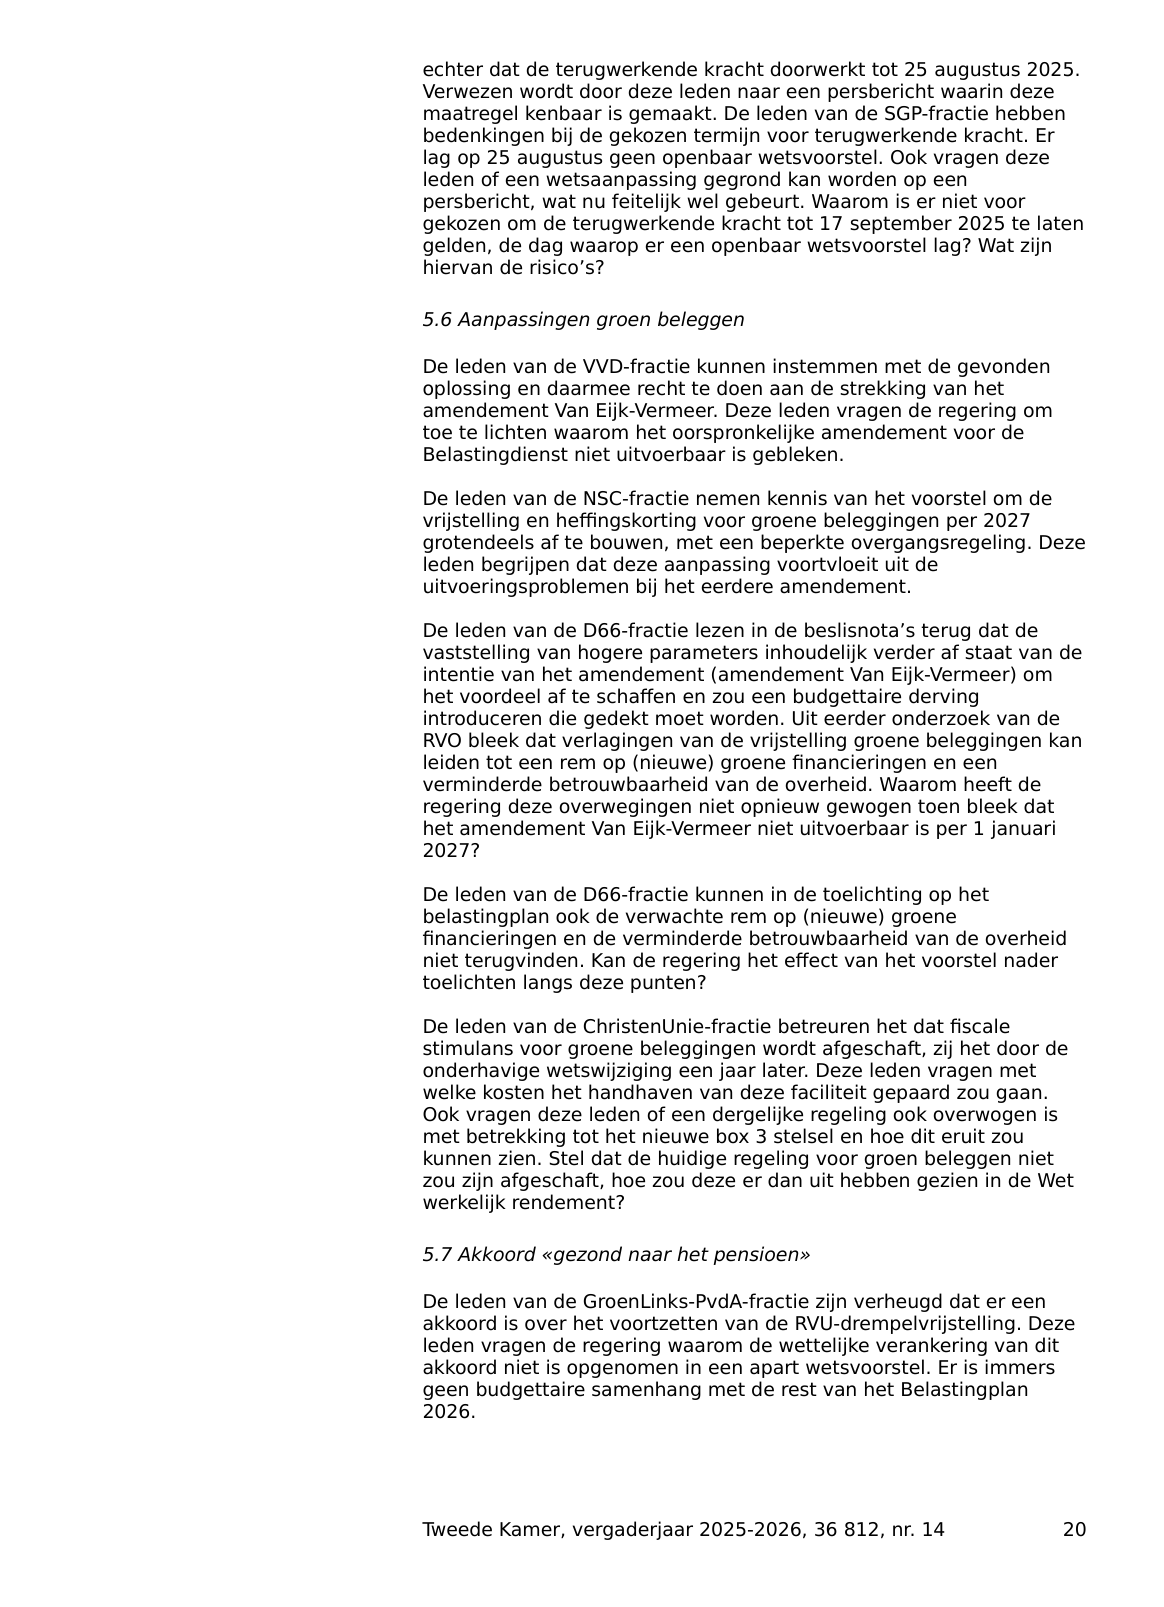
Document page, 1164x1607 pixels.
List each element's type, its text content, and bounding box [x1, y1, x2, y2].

subtitle 5.7 Akkoord «gezond naar het pensioen» [422, 1244, 1087, 1266]
subtitle 5.6 Aanpassingen groen beleggen [422, 309, 1087, 331]
text echter dat de terugwerkende kracht doorwerkt tot 25 augustus 2025. Verwezen wordt door deze leden naar een persbericht waarin deze maatregel kenbaar is gemaakt. De leden van de SGP-fractie hebben bedenkingen bij de gekozen termijn voor terugwerkende kracht. Er lag op 25 augustus geen openbaar wetsvoorstel. Ook vragen deze leden of een wetsaanpassing gegrond kan worden op een persbericht, wat nu feitelijk wel gebeurt. Waarom is er niet voor gekozen om de terugwerkende kracht tot 17 september 2025 te laten gelden, de dag waarop er een openbaar wetsvoorstel lag? Wat zijn hiervan de risico’s? [422, 59, 1087, 279]
text De leden van de NSC-fractie nemen kennis van het voorstel om de vrijstelling en heffingskorting voor groene beleggingen per 2027 grotendeels af te bouwen, met een beperkte overgangsregeling. Deze leden begrijpen dat deze aanpassing voortvloeit uit de uitvoeringsproblemen bij het eerdere amendement. [422, 488, 1087, 598]
text De leden van de ChristenUnie-fractie betreuren het dat fiscale stimulans voor groene beleggingen wordt afgeschaft, zij het door de onderhavige wetswijziging een jaar later. Deze leden vragen met welke kosten het handhaven van deze faciliteit gepaard zou gaan. Ook vragen deze leden of een dergelijke regeling ook overwogen is met betrekking tot het nieuwe box 3 stelsel en hoe dit eruit zou kunnen zien. Stel dat de huidige regeling voor groen beleggen niet zou zijn afgeschaft, hoe zou deze er dan uit hebben gezien in de Wet werkelijk rendement? [422, 1016, 1087, 1214]
text De leden van de VVD-fractie kunnen instemmen met de gevonden oplossing en daarmee recht te doen aan de strekking van het amendement Van Eijk-Vermeer. Deze leden vragen de regering om toe te lichten waarom het oorspronkelijke amendement voor de Belastingdienst niet uitvoerbaar is gebleken. [422, 356, 1087, 466]
text De leden van de D66-fractie lezen in de beslisnota’s terug dat de vaststelling van hogere parameters inhoudelijk verder af staat van de intentie van het amendement (amendement Van Eijk-Vermeer) om het voordeel af te schaffen en zou een budgettaire derving introduceren die gedekt moet worden. Uit eerder onderzoek van de RVO bleek dat verlagingen van de vrijstelling groene beleggingen kan leiden tot een rem op (nieuwe) groene financieringen en een verminderde betrouwbaarheid van de overheid. Waarom heeft de regering deze overwegingen niet opnieuw gewogen toen bleek dat het amendement Van Eijk-Vermeer niet uitvoerbaar is per 1 januari 2027? [422, 620, 1087, 862]
text De leden van de D66-fractie kunnen in de toelichting op het belastingplan ook de verwachte rem op (nieuwe) groene financieringen en de verminderde betrouwbaarheid van de overheid niet terugvinden. Kan de regering het effect van het voorstel nader toelichten langs deze punten? [422, 884, 1087, 994]
text De leden van de GroenLinks-PvdA-fractie zijn verheugd dat er een akkoord is over het voortzetten van de RVU-drempelvrijstelling. Deze leden vragen de regering waarom de wettelijke verankering van dit akkoord niet is opgenomen in een apart wetsvoorstel. Er is immers geen budgettaire samenhang met de rest van het Belastingplan 2026. [422, 1291, 1087, 1423]
